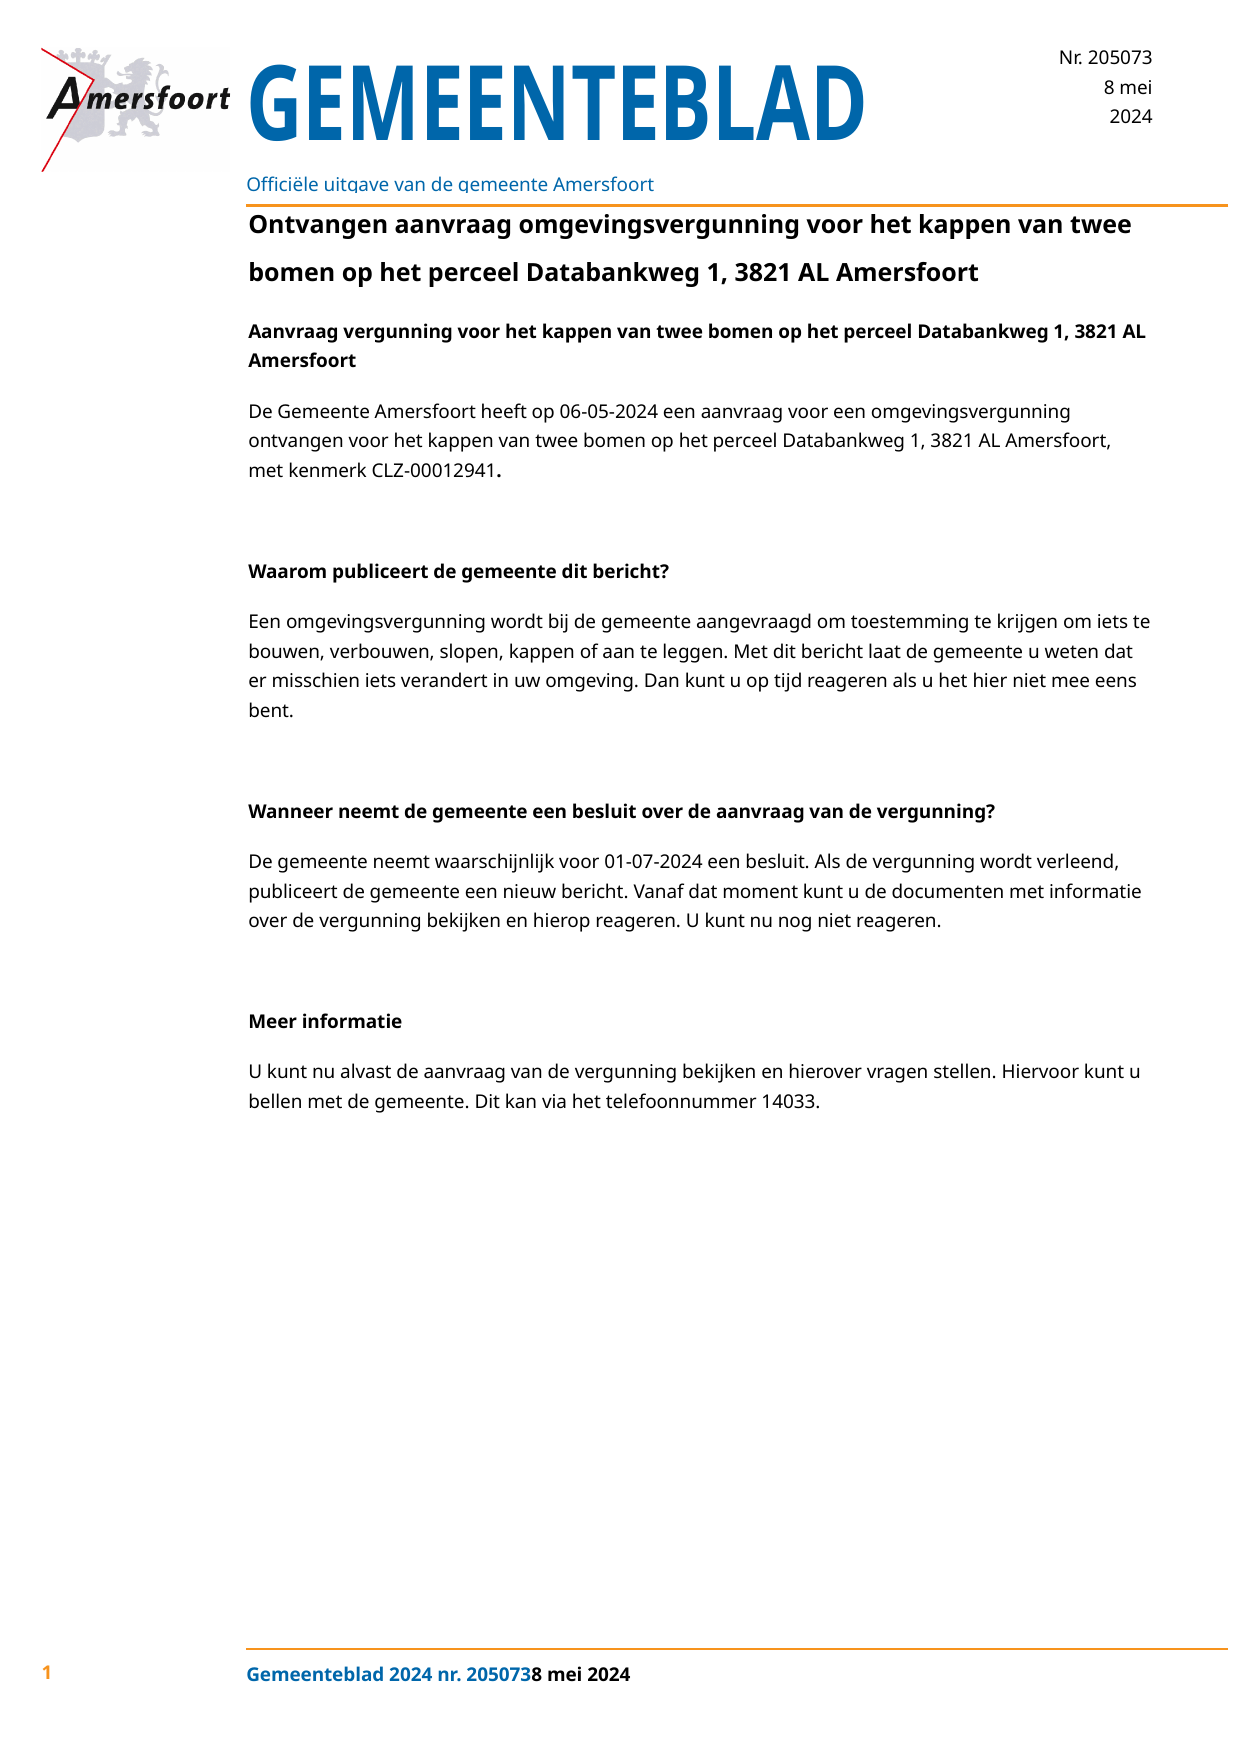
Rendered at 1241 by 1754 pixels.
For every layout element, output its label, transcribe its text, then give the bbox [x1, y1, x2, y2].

picture [41, 47, 231, 172]
text Waarom publiceert de gemeente dit bericht? [248, 558, 1152, 584]
text Een omgevingsvergunning wordt bij de gemeente aangevraagd om toestemming te krijgen om iets te bouwen, verbouwen, slopen, kappen of aan te leggen. Met dit bericht laat de gemeente u weten dat er misschien iets verandert in uw omgeving. Dan kunt u op tijd reageren als u het hier niet mee eens bent. [248, 608, 1152, 723]
text De Gemeente Amersfoort heeft op 06-05-2024 een aanvraag voor een omgevingsvergunning ontvangen voor het kappen van twee bomen op het perceel Databankweg 1, 3821 AL Amersfoort, met kenmerk CLZ-00012941. [248, 398, 1152, 483]
text U kunt nu alvast de aanvraag van de vergunning bekijken en hierover vragen stellen. Hiervoor kunt u bellen met de gemeente. Dit kan via het telefoonnummer 14033. [248, 1059, 1152, 1114]
text Aanvraag vergunning voor het kappen van twee bomen op het perceel Databankweg 1, 3821 AL Amersfoort [248, 318, 1152, 373]
text Wanneer neemt de gemeente een besluit over de aanvraag van de vergunning? [248, 798, 1152, 824]
text De gemeente neemt waarschijnlijk voor 01-07-2024 een besluit. Als de vergunning wordt verleend, publiceert de gemeente een nieuw bericht. Vanaf dat moment kunt u de documenten met informatie over de vergunning bekijken en hierop reageren. U kunt nu nog niet reageren. [248, 848, 1152, 933]
text Meer informatie [248, 1008, 1152, 1034]
text Ontvangen aanvraag omgevingsvergunning voor het kappen van twee bomen op het perceel Databankweg 1, 3821 AL Amersfoort [248, 207, 1152, 288]
